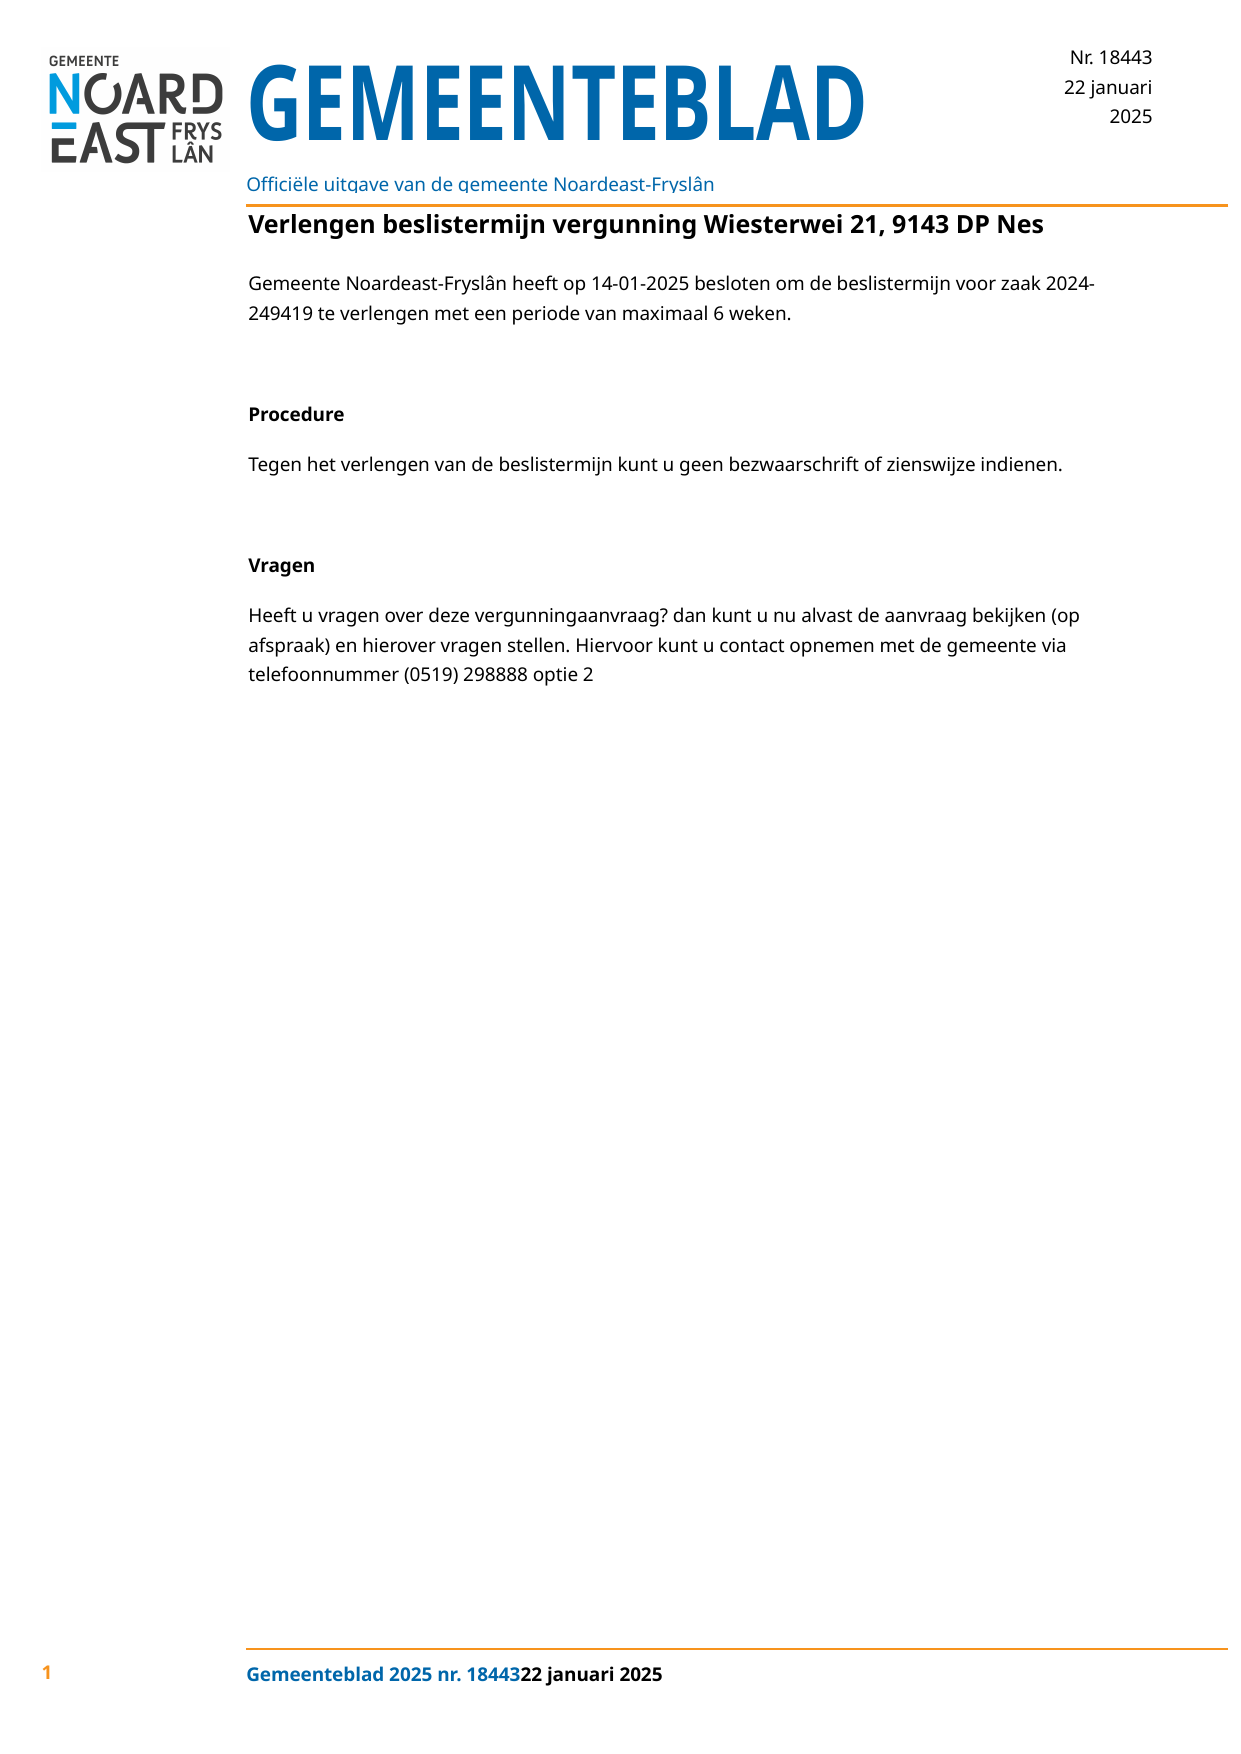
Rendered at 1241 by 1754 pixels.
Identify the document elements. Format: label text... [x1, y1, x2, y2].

text Verlengen beslistermijn vergunning Wiesterwei 21, 9143 DP Nes [248, 207, 1152, 241]
text Vragen [248, 552, 1152, 578]
text Tegen het verlengen van de beslistermijn kunt u geen bezwaarschrift of zienswijze indienen. [248, 451, 1152, 477]
text Gemeente Noardeast-Fryslân heeft op 14-01-2025 besloten om de beslistermijn voor zaak 2024-249419 te verlengen met een periode van maximaal 6 weken. [248, 270, 1152, 326]
text Heeft u vragen over deze vergunningaanvraag? dan kunt u nu alvast de aanvraag bekijken (op afspraak) en hierover vragen stellen. Hiervoor kunt u contact opnemen met de gemeente via telefoonnummer (0519) 298888 optie 2 [248, 602, 1152, 687]
text Procedure [248, 401, 1152, 426]
picture [41, 47, 231, 172]
